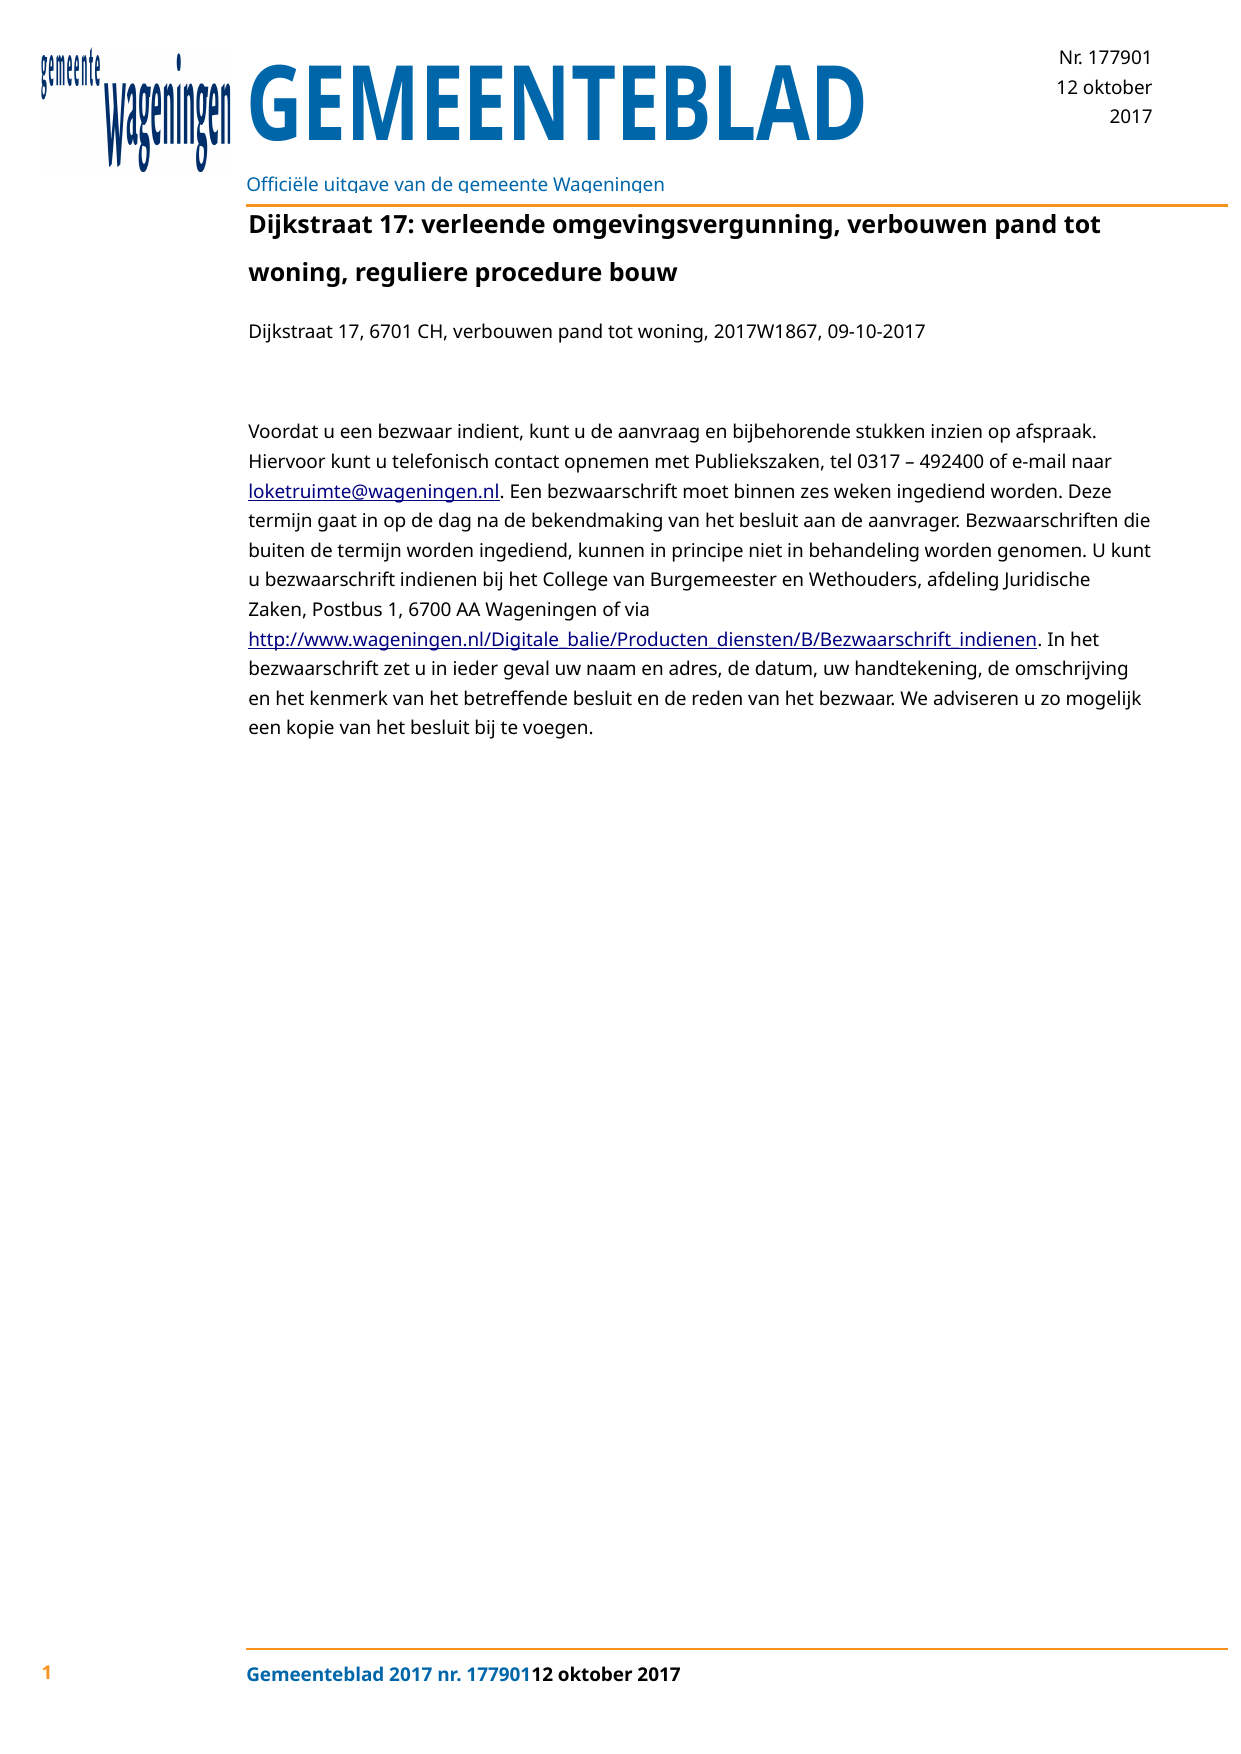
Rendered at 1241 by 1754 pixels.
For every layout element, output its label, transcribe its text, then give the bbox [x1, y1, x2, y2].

text Dijkstraat 17: verleende omgevingsvergunning, verbouwen pand tot woning, reguliere procedure bouw [248, 207, 1152, 288]
text Voordat u een bezwaar indient, kunt u de aanvraag en bijbehorende stukken inzien op afspraak. Hiervoor kunt u telefonisch contact opnemen met Publiekszaken, tel 0317 – 492400 of e-mail naar loketruimte@wageningen.nl. Een bezwaarschrift moet binnen zes weken ingediend worden. Deze termijn gaat in op de dag na de bekendmaking van het besluit aan de aanvrager. Bezwaarschriften die buiten de termijn worden ingediend, kunnen in principe niet in behandeling worden genomen. U kunt u bezwaarschrift indienen bij het College van Burgemeester en Wethouders, afdeling Juridische Zaken, Postbus 1, 6700 AA Wageningen of via http://www.wageningen.nl/Digitale_balie/Producten_diensten/B/Bezwaarschrift_indienen. In het bezwaarschrift zet u in ieder geval uw naam en adres, de datum, uw handtekening, de omschrijving en het kenmerk van het betreffende besluit en de reden van het bezwaar. We adviseren u zo mogelijk een kopie van het besluit bij te voegen. [248, 419, 1152, 740]
text Dijkstraat 17, 6701 CH, verbouwen pand tot woning, 2017W1867, 09-10-2017 [248, 318, 1152, 344]
picture [41, 47, 231, 172]
